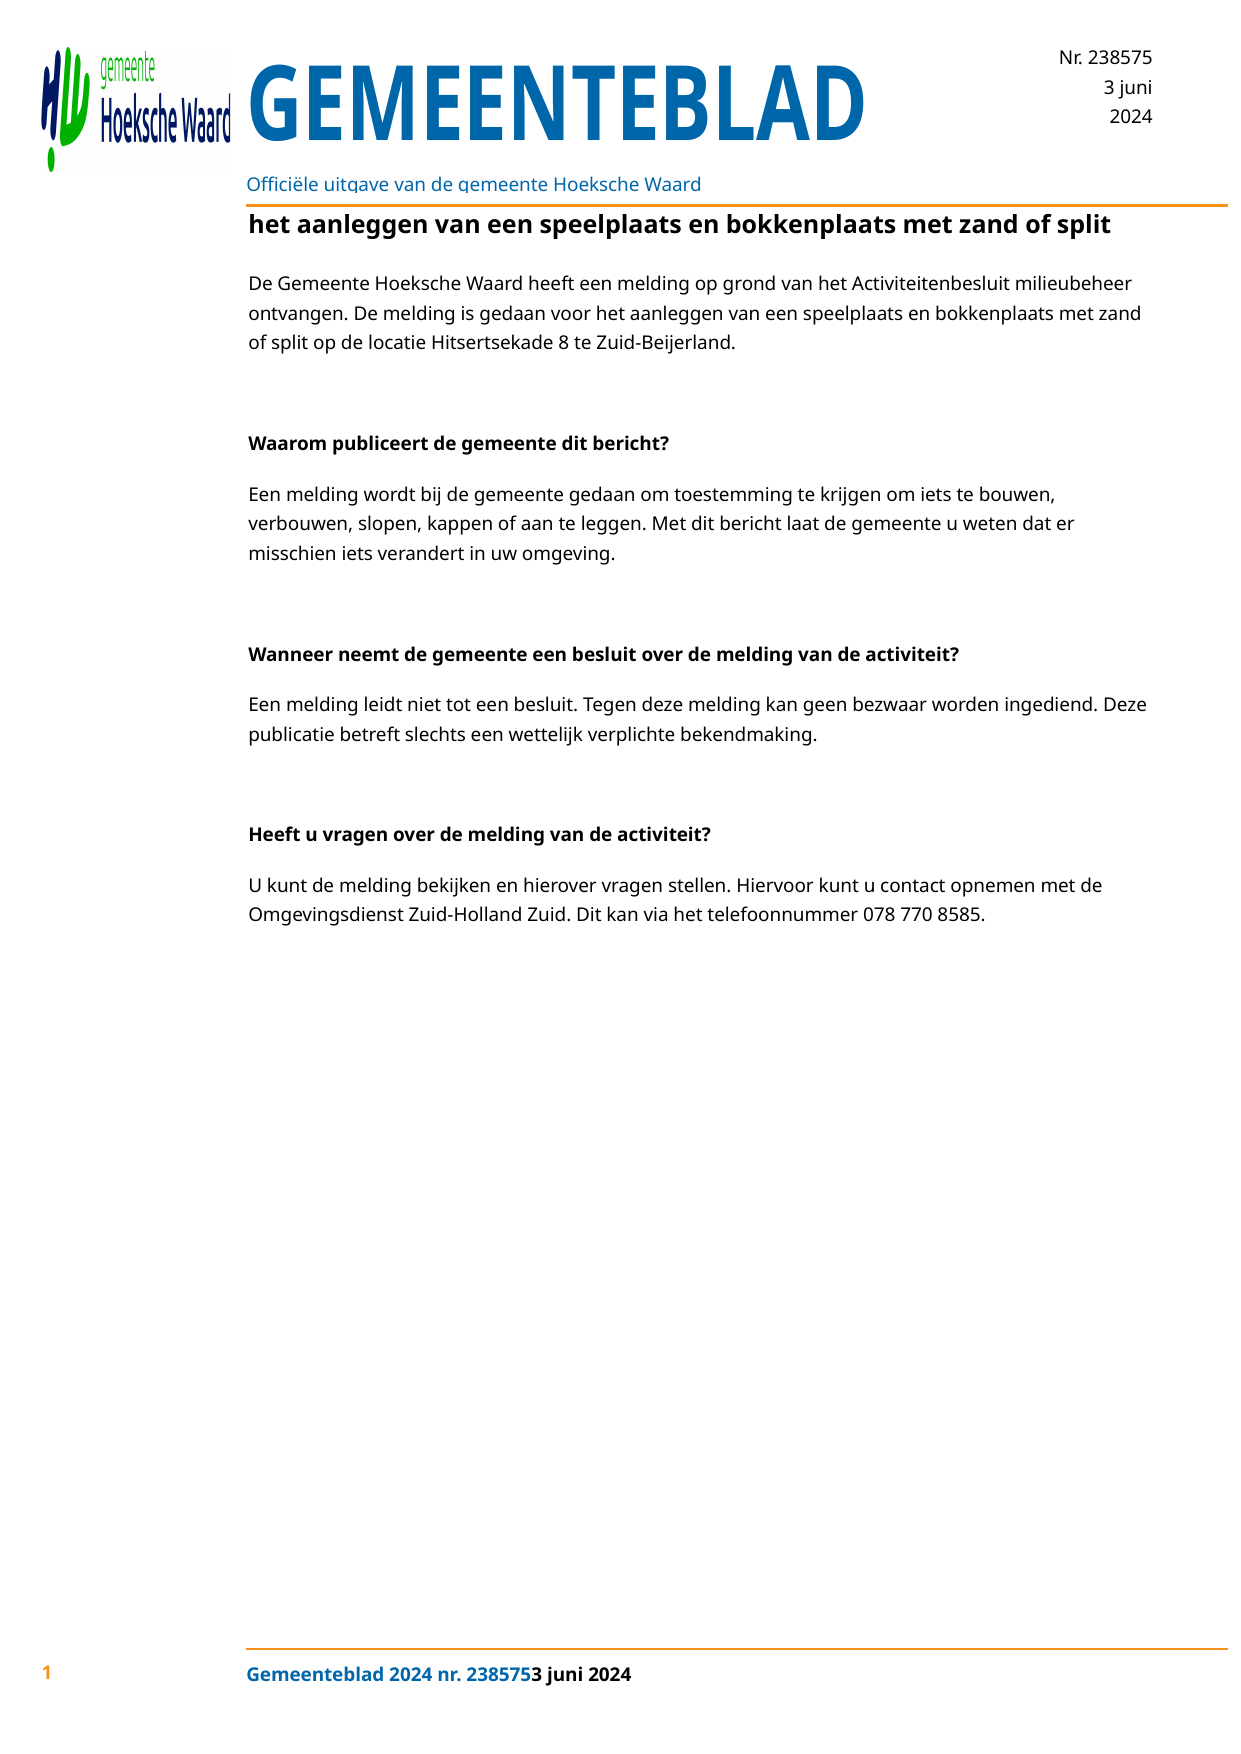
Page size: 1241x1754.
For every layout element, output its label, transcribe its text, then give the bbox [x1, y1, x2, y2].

picture [41, 47, 231, 172]
text Heeft u vragen over de melding van de activiteit? [248, 822, 1152, 847]
text Een melding wordt bij de gemeente gedaan om toestemming te krijgen om iets te bouwen, verbouwen, slopen, kappen of aan te leggen. Met dit bericht laat de gemeente u weten dat er misschien iets verandert in uw omgeving. [248, 481, 1152, 566]
text Wanneer neemt de gemeente een besluit over de melding van de activiteit? [248, 641, 1152, 666]
text U kunt de melding bekijken en hierover vragen stellen. Hiervoor kunt u contact opnemen met de Omgevingsdienst Zuid-Holland Zuid. Dit kan via het telefoonnummer 078 770 8585. [248, 872, 1152, 927]
text De Gemeente Hoeksche Waard heeft een melding op grond van het Activiteitenbesluit milieubeheer ontvangen. De melding is gedaan voor het aanleggen van een speelplaats en bokkenplaats met zand of split op de locatie Hitsertsekade 8 te Zuid-Beijerland. [248, 270, 1152, 355]
text het aanleggen van een speelplaats en bokkenplaats met zand of split [248, 207, 1152, 241]
text Waarom publiceert de gemeente dit bericht? [248, 430, 1152, 456]
text Een melding leidt niet tot een besluit. Tegen deze melding kan geen bezwaar worden ingediend. Deze publicatie betreft slechts een wettelijk verplichte bekendmaking. [248, 691, 1152, 746]
